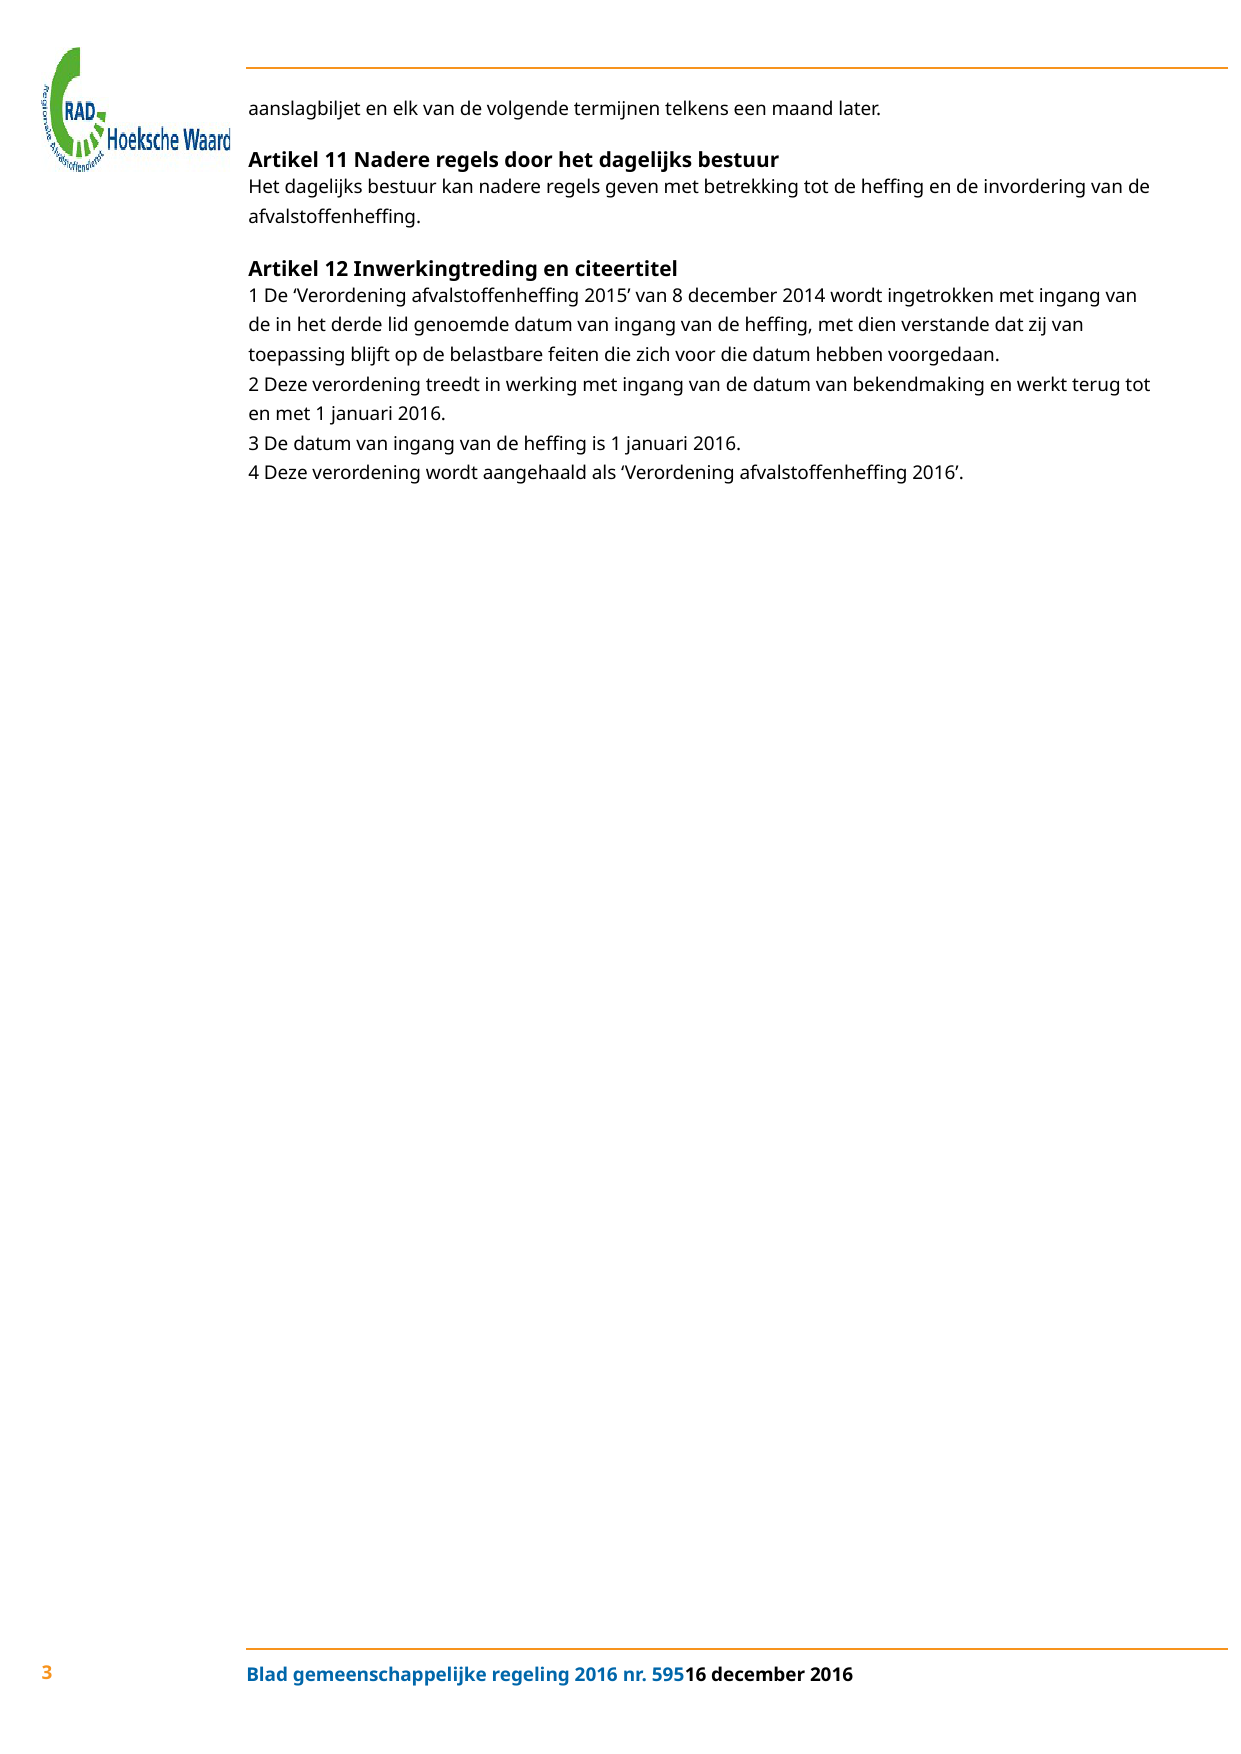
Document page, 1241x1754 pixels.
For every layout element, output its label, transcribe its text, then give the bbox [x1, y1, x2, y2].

text 1 De ‘Verordening afvalstoffenheffing 2015’ van 8 december 2014 wordt ingetrokken met ingang van de in het derde lid genoemde datum van ingang van de heffing, met dien verstande dat zij van toepassing blijft op de belastbare feiten die zich voor die datum hebben voorgedaan. [248, 282, 1152, 367]
text aanslagbiljet en elk van de volgende termijnen telkens een maand later. [248, 95, 1152, 121]
text Het dagelijks bestuur kan nadere regels geven met betrekking tot de heffing en de invordering van de afvalstoffenheffing. [248, 174, 1152, 229]
text 4 Deze verordening wordt aangehaald als ‘Verordening afvalstoffenheffing 2016’. [248, 459, 1152, 485]
text 2 Deze verordening treedt in werking met ingang van de datum van bekendmaking en werkt terug tot en met 1 januari 2016. [248, 371, 1152, 426]
text 3 De datum van ingang van de heffing is 1 januari 2016. [248, 430, 1152, 456]
picture [41, 47, 231, 172]
text Artikel 12 Inwerkingtreding en citeertitel [248, 254, 1152, 282]
text Artikel 11 Nadere regels door het dagelijks bestuur [248, 145, 1152, 174]
